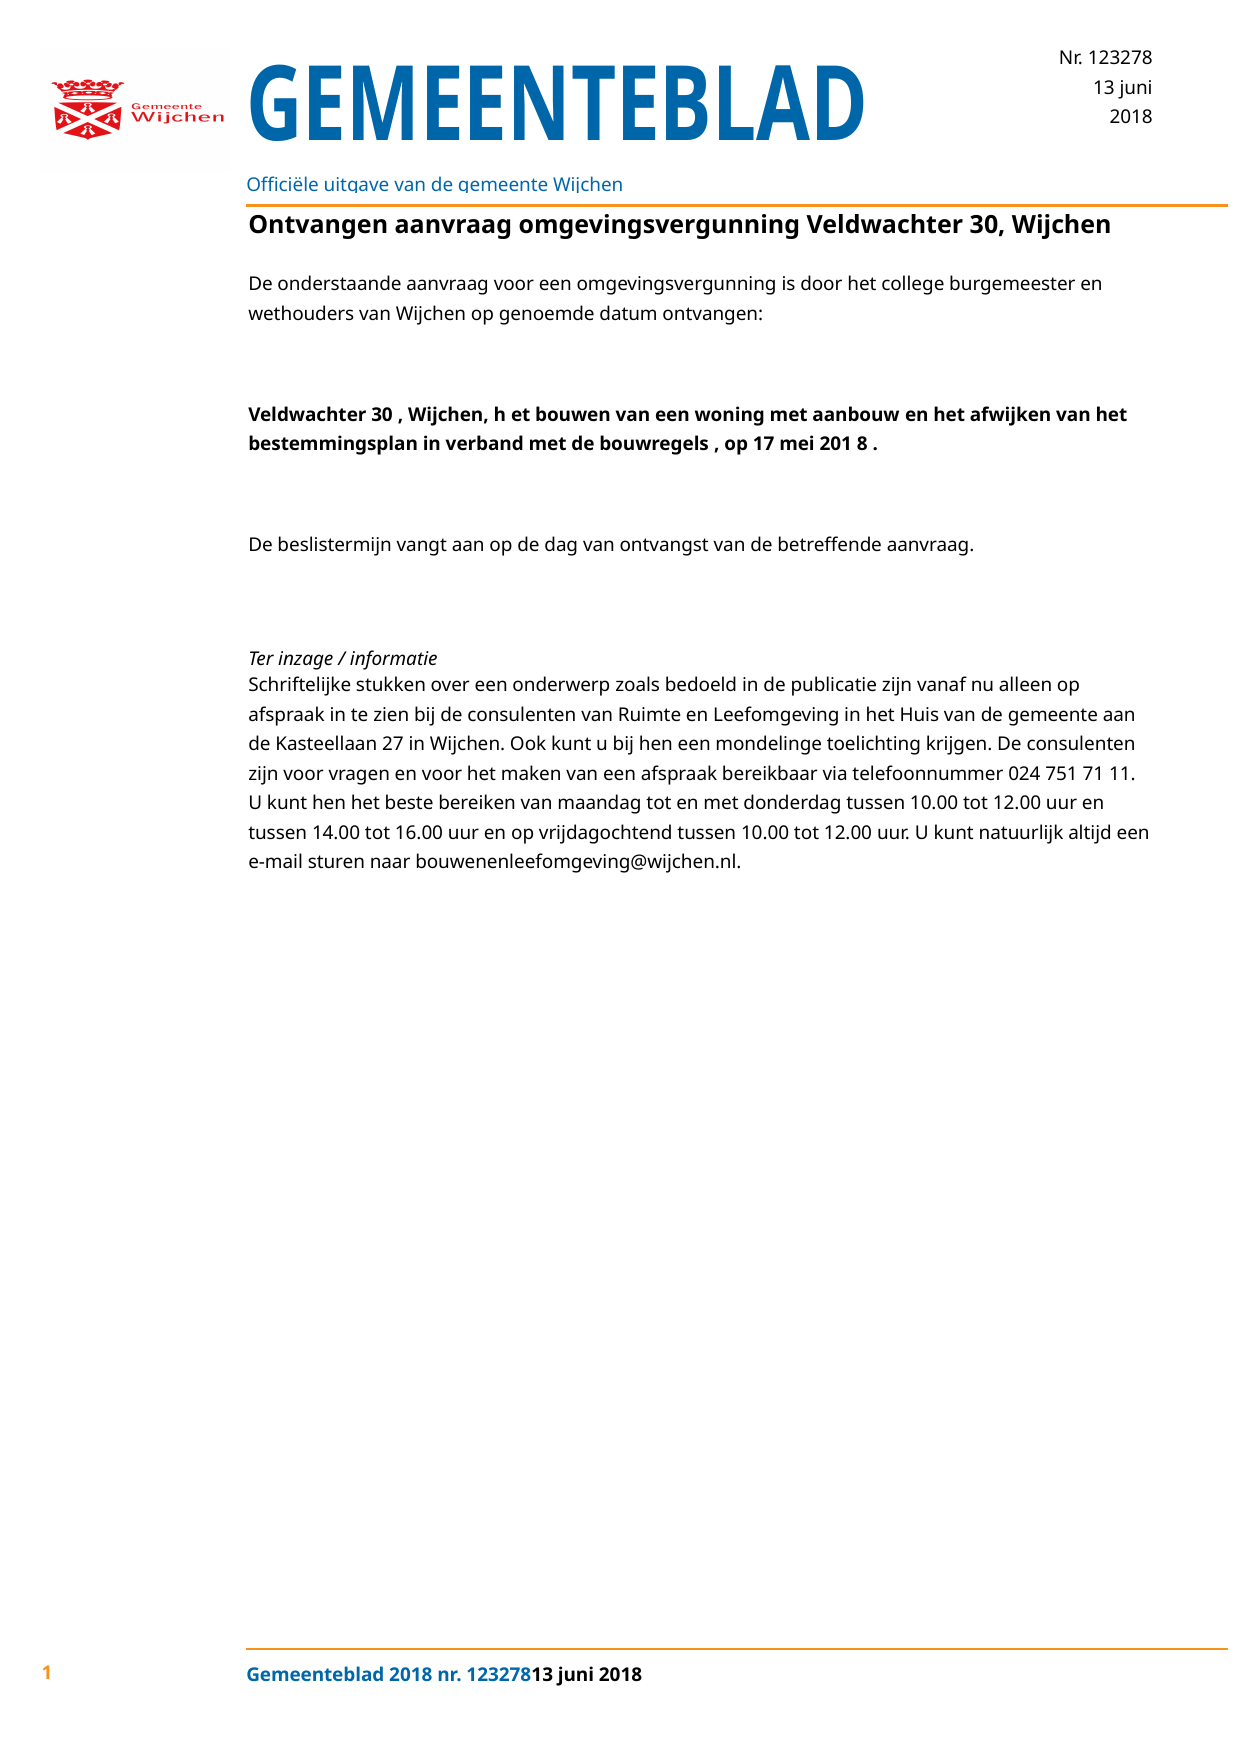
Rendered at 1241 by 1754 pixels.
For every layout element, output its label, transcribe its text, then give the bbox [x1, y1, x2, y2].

text Ontvangen aanvraag omgevingsvergunning Veldwachter 30, Wijchen [248, 207, 1152, 241]
text Schriftelijke stukken over een onderwerp zoals bedoeld in de publicatie zijn vanaf nu alleen op afspraak in te zien bij de consulenten van Ruimte en Leefomgeving in het Huis van de gemeente aan de Kasteellaan 27 in Wijchen. Ook kunt u bij hen een mondelinge toelichting krijgen. De consulenten zijn voor vragen en voor het maken van een afspraak bereikbaar via telefoonnummer 024 751 71 11. U kunt hen het beste bereiken van maandag tot en met donderdag tussen 10.00 tot 12.00 uur en tussen 14.00 tot 16.00 uur en op vrijdagochtend tussen 10.00 tot 12.00 uur. U kunt natuurlijk altijd een e-mail sturen naar bouwenenleefomgeving@wijchen.nl. [248, 671, 1152, 874]
picture [41, 47, 231, 172]
text Veldwachter 30 , Wijchen, h et bouwen van een woning met aanbouw en het afwijken van het bestemmingsplan in verband met de bouwregels , op 17 mei 201 8 . [248, 401, 1152, 456]
text Ter inzage / informatie [248, 646, 1152, 671]
text De beslistermijn vangt aan op de dag van ontvangst van de betreffende aanvraag. [248, 531, 1152, 557]
text De onderstaande aanvraag voor een omgevingsvergunning is door het college burgemeester en wethouders van Wijchen op genoemde datum ontvangen: [248, 270, 1152, 326]
